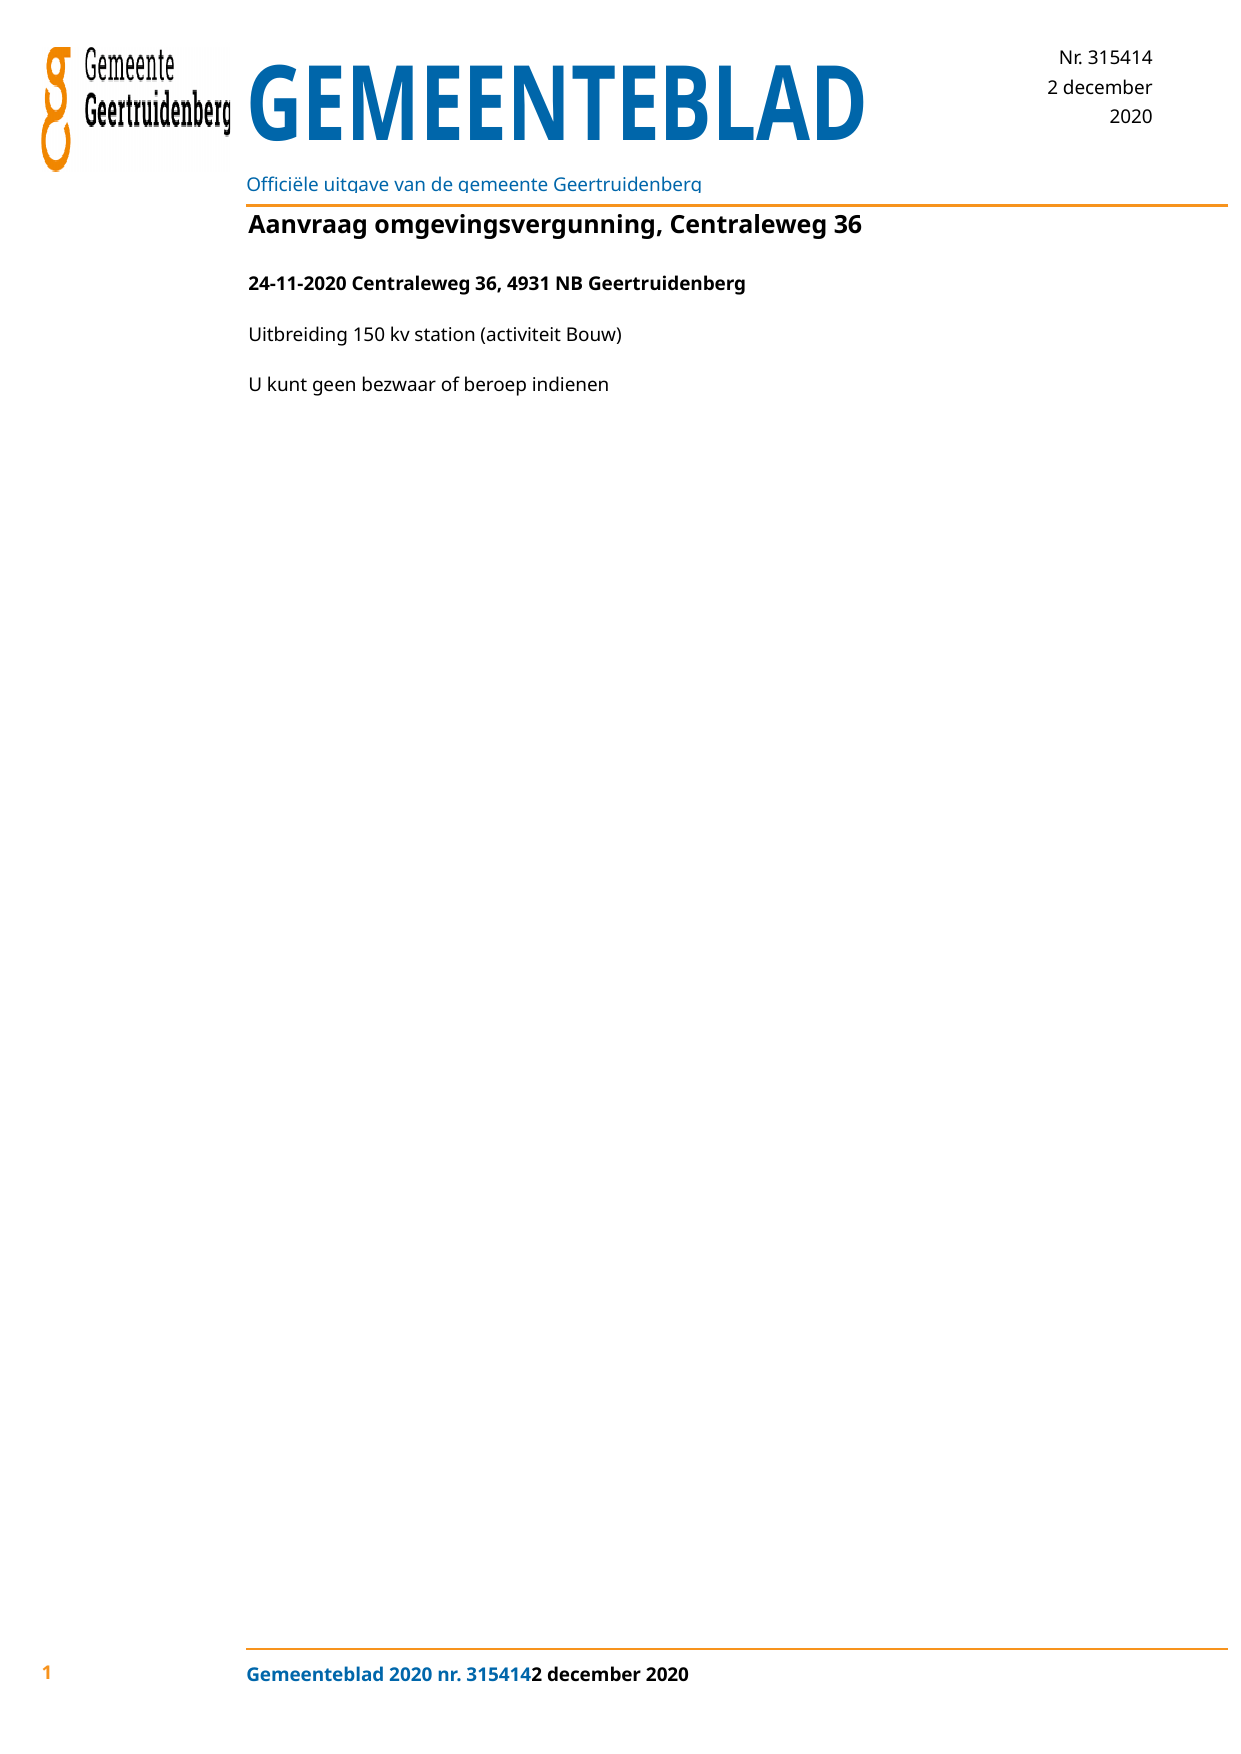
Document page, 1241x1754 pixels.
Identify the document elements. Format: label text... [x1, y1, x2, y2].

text Aanvraag omgevingsvergunning, Centraleweg 36 [248, 207, 1152, 241]
text Uitbreiding 150 kv station (activiteit Bouw) [248, 321, 1152, 346]
picture [41, 47, 231, 172]
text U kunt geen bezwaar of beroep indienen [248, 371, 1152, 397]
text 24-11-2020 Centraleweg 36, 4931 NB Geertruidenberg [248, 270, 1152, 296]
